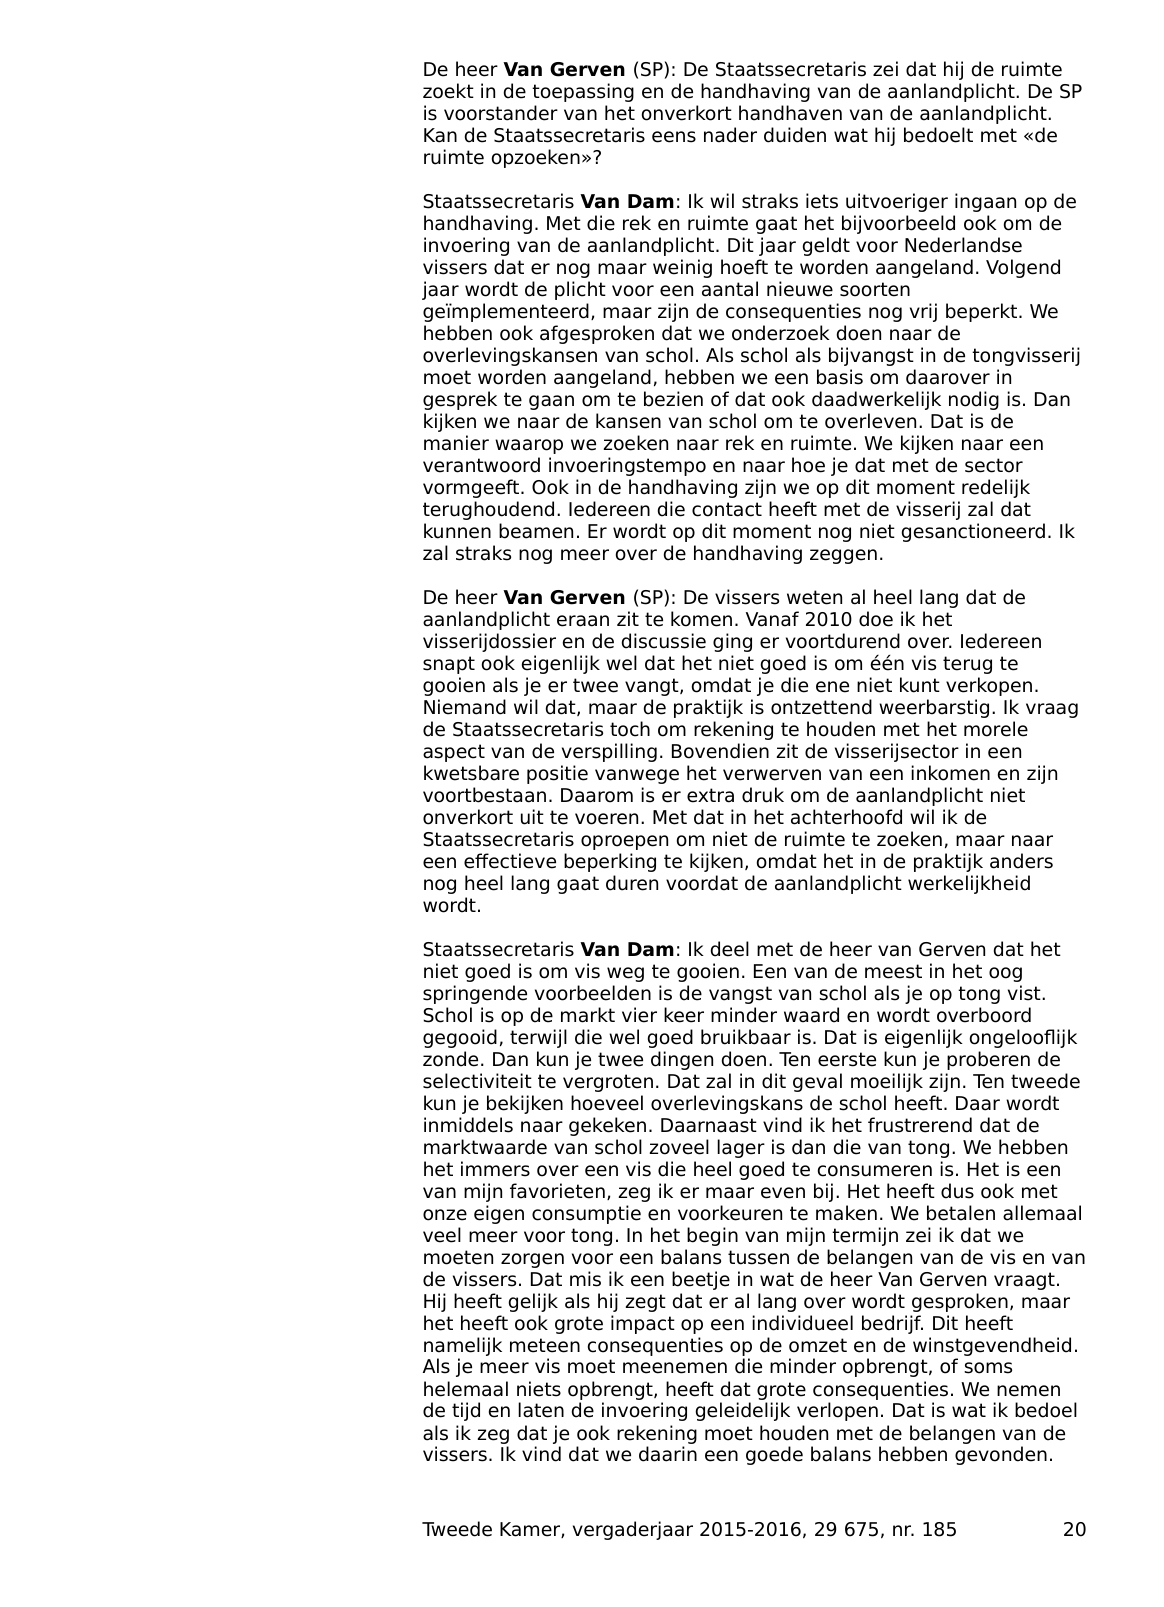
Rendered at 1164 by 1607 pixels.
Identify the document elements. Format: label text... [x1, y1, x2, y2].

text De heer Van Gerven (SP): De Staatssecretaris zei dat hij de ruimte zoekt in de toepassing en de handhaving van de aanlandplicht. De SP is voorstander van het onverkort handhaven van de aanlandplicht. Kan de Staatssecretaris eens nader duiden wat hij bedoelt met «de ruimte opzoeken»? [422, 59, 1087, 169]
text Staatssecretaris Van Dam: Ik wil straks iets uitvoeriger ingaan op de handhaving. Met die rek en ruimte gaat het bijvoorbeeld ook om de invoering van de aanlandplicht. Dit jaar geldt voor Nederlandse vissers dat er nog maar weinig hoeft te worden aangeland. Volgend jaar wordt de plicht voor een aantal nieuwe soorten geïmplementeerd, maar zijn de consequenties nog vrij beperkt. We hebben ook afgesproken dat we onderzoek doen naar de overlevingskansen van schol. Als schol als bijvangst in de tongvisserij moet worden aangeland, hebben we een basis om daarover in gesprek te gaan om te bezien of dat ook daadwerkelijk nodig is. Dan kijken we naar de kansen van schol om te overleven. Dat is de manier waarop we zoeken naar rek en ruimte. We kijken naar een verantwoord invoeringstempo en naar hoe je dat met de sector vormgeeft. Ook in de handhaving zijn we op dit moment redelijk terughoudend. Iedereen die contact heeft met de visserij zal dat kunnen beamen. Er wordt op dit moment nog niet gesanctioneerd. Ik zal straks nog meer over de handhaving zeggen. [422, 191, 1087, 565]
text De heer Van Gerven (SP): De vissers weten al heel lang dat de aanlandplicht eraan zit te komen. Vanaf 2010 doe ik het visserijdossier en de discussie ging er voortdurend over. Iedereen snapt ook eigenlijk wel dat het niet goed is om één vis terug te gooien als je er twee vangt, omdat je die ene niet kunt verkopen. Niemand wil dat, maar de praktijk is ontzettend weerbarstig. Ik vraag de Staatssecretaris toch om rekening te houden met het morele aspect van de verspilling. Bovendien zit de visserijsector in een kwetsbare positie vanwege het verwerven van een inkomen en zijn voortbestaan. Daarom is er extra druk om de aanlandplicht niet onverkort uit te voeren. Met dat in het achterhoofd wil ik de Staatssecretaris oproepen om niet de ruimte te zoeken, maar naar een effectieve beperking te kijken, omdat het in de praktijk anders nog heel lang gaat duren voordat de aanlandplicht werkelijkheid wordt. [422, 587, 1087, 917]
text Staatssecretaris Van Dam: Ik deel met de heer van Gerven dat het niet goed is om vis weg te gooien. Een van de meest in het oog springende voorbeelden is de vangst van schol als je op tong vist. Schol is op de markt vier keer minder waard en wordt overboord gegooid, terwijl die wel goed bruikbaar is. Dat is eigenlijk ongelooflijk zonde. Dan kun je twee dingen doen. Ten eerste kun je proberen de selectiviteit te vergroten. Dat zal in dit geval moeilijk zijn. Ten tweede kun je bekijken hoeveel overlevingskans de schol heeft. Daar wordt inmiddels naar gekeken. Daarnaast vind ik het frustrerend dat de marktwaarde van schol zoveel lager is dan die van tong. We hebben het immers over een vis die heel goed te consumeren is. Het is een van mijn favorieten, zeg ik er maar even bij. Het heeft dus ook met onze eigen consumptie en voorkeuren te maken. We betalen allemaal veel meer voor tong. In het begin van mijn termijn zei ik dat we moeten zorgen voor een balans tussen de belangen van de vis en van de vissers. Dat mis ik een beetje in wat de heer Van Gerven vraagt. Hij heeft gelijk als hij zegt dat er al lang over wordt gesproken, maar het heeft ook grote impact op een individueel bedrijf. Dit heeft namelijk meteen consequenties op de omzet en de winstgevendheid. Als je meer vis moet meenemen die minder opbrengt, of soms helemaal niets opbrengt, heeft dat grote consequenties. We nemen de tijd en laten de invoering geleidelijk verlopen. Dat is wat ik bedoel als ik zeg dat je ook rekening moet houden met de belangen van de vissers. Ik vind dat we daarin een goede balans hebben gevonden. [422, 939, 1087, 1466]
